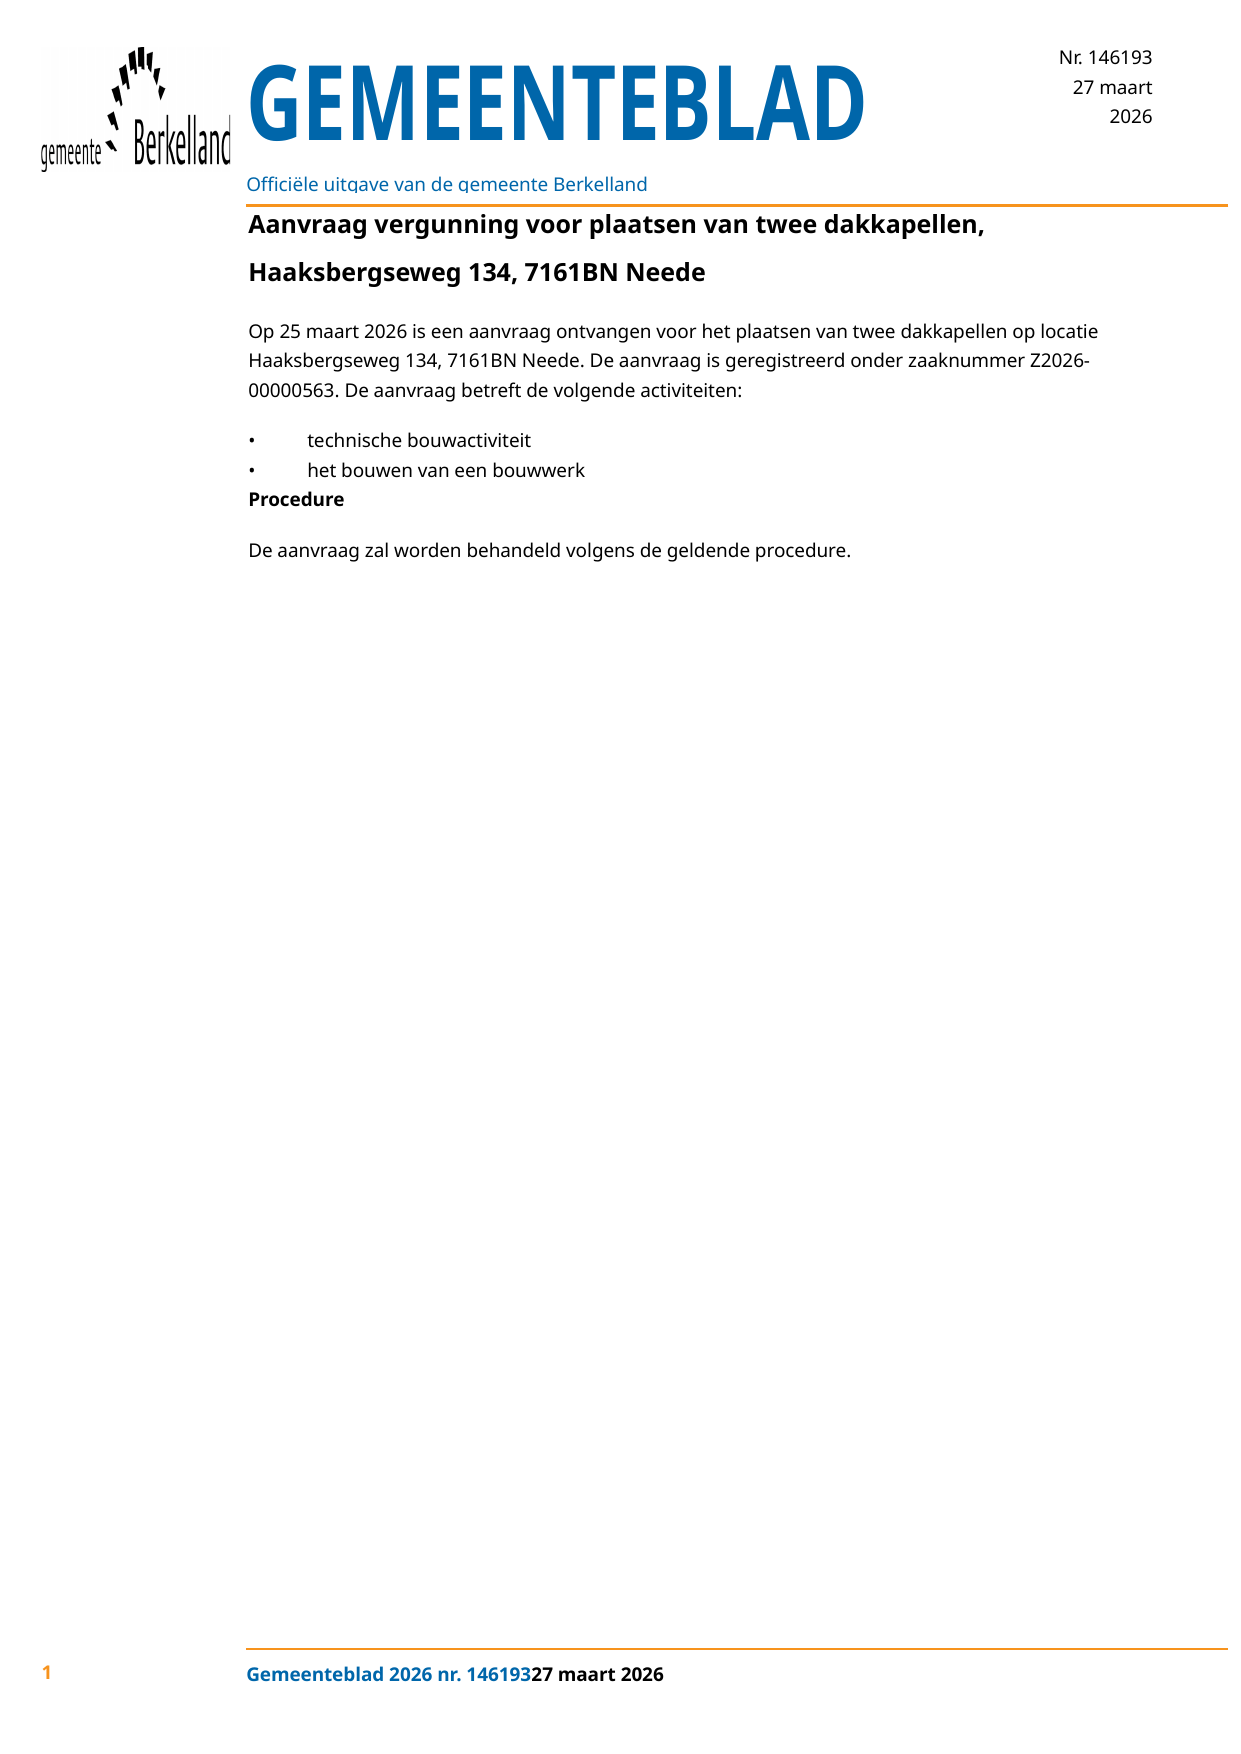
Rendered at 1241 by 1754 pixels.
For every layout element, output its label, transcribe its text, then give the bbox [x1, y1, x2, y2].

text Aanvraag vergunning voor plaatsen van twee dakkapellen, Haaksbergseweg 134, 7161BN Neede [248, 207, 1152, 288]
text Procedure [248, 487, 1152, 512]
text Op 25 maart 2026 is een aanvraag ontvangen voor het plaatsen van twee dakkapellen op locatie Haaksbergseweg 134, 7161BN Neede. De aanvraag is geregistreerd onder zaaknummer Z2026-00000563. De aanvraag betreft de volgende activiteiten: [248, 318, 1152, 403]
text De aanvraag zal worden behandeld volgens de geldende procedure. [248, 537, 1152, 563]
list het bouwen van een bouwwerk [248, 457, 1152, 483]
list technische bouwactiviteit [248, 427, 1152, 453]
picture [41, 47, 231, 172]
